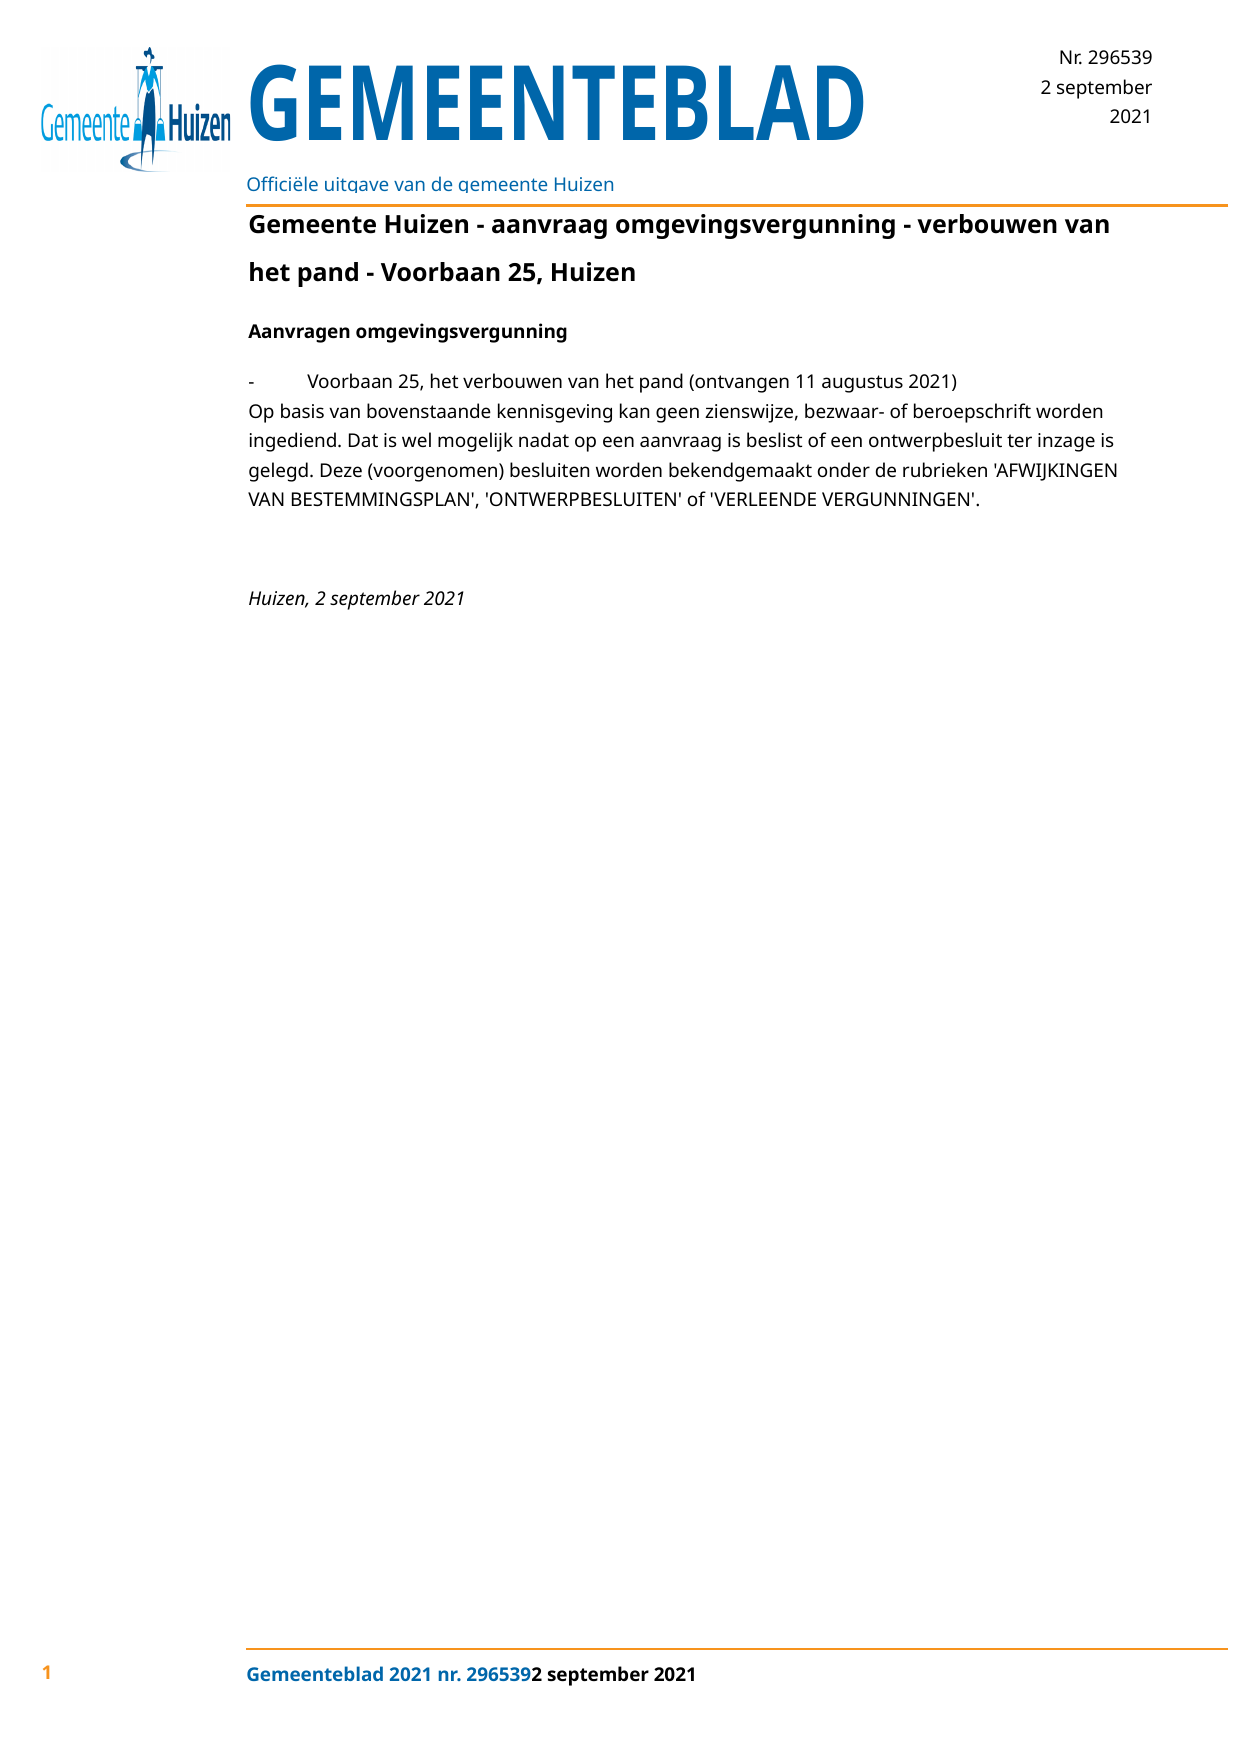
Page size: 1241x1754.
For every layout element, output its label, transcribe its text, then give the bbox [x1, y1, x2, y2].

text Op basis van bovenstaande kennisgeving kan geen zienswijze, bezwaar- of beroepschrift worden ingediend. Dat is wel mogelijk nadat op een aanvraag is beslist of een ontwerpbesluit ter inzage is gelegd. Deze (voorgenomen) besluiten worden bekendgemaakt onder de rubrieken 'AFWIJKINGEN VAN BESTEMMINGSPLAN', 'ONTWERPBESLUITEN' of 'VERLEENDE VERGUNNINGEN'. [248, 398, 1152, 512]
picture [41, 47, 231, 172]
list Voorbaan 25, het verbouwen van het pand (ontvangen 11 augustus 2021) [248, 368, 1152, 394]
text Huizen, 2 september 2021 [248, 585, 1152, 611]
text Aanvragen omgevingsvergunning [248, 318, 1152, 344]
text Gemeente Huizen - aanvraag omgevingsvergunning - verbouwen van het pand - Voorbaan 25, Huizen [248, 207, 1152, 288]
